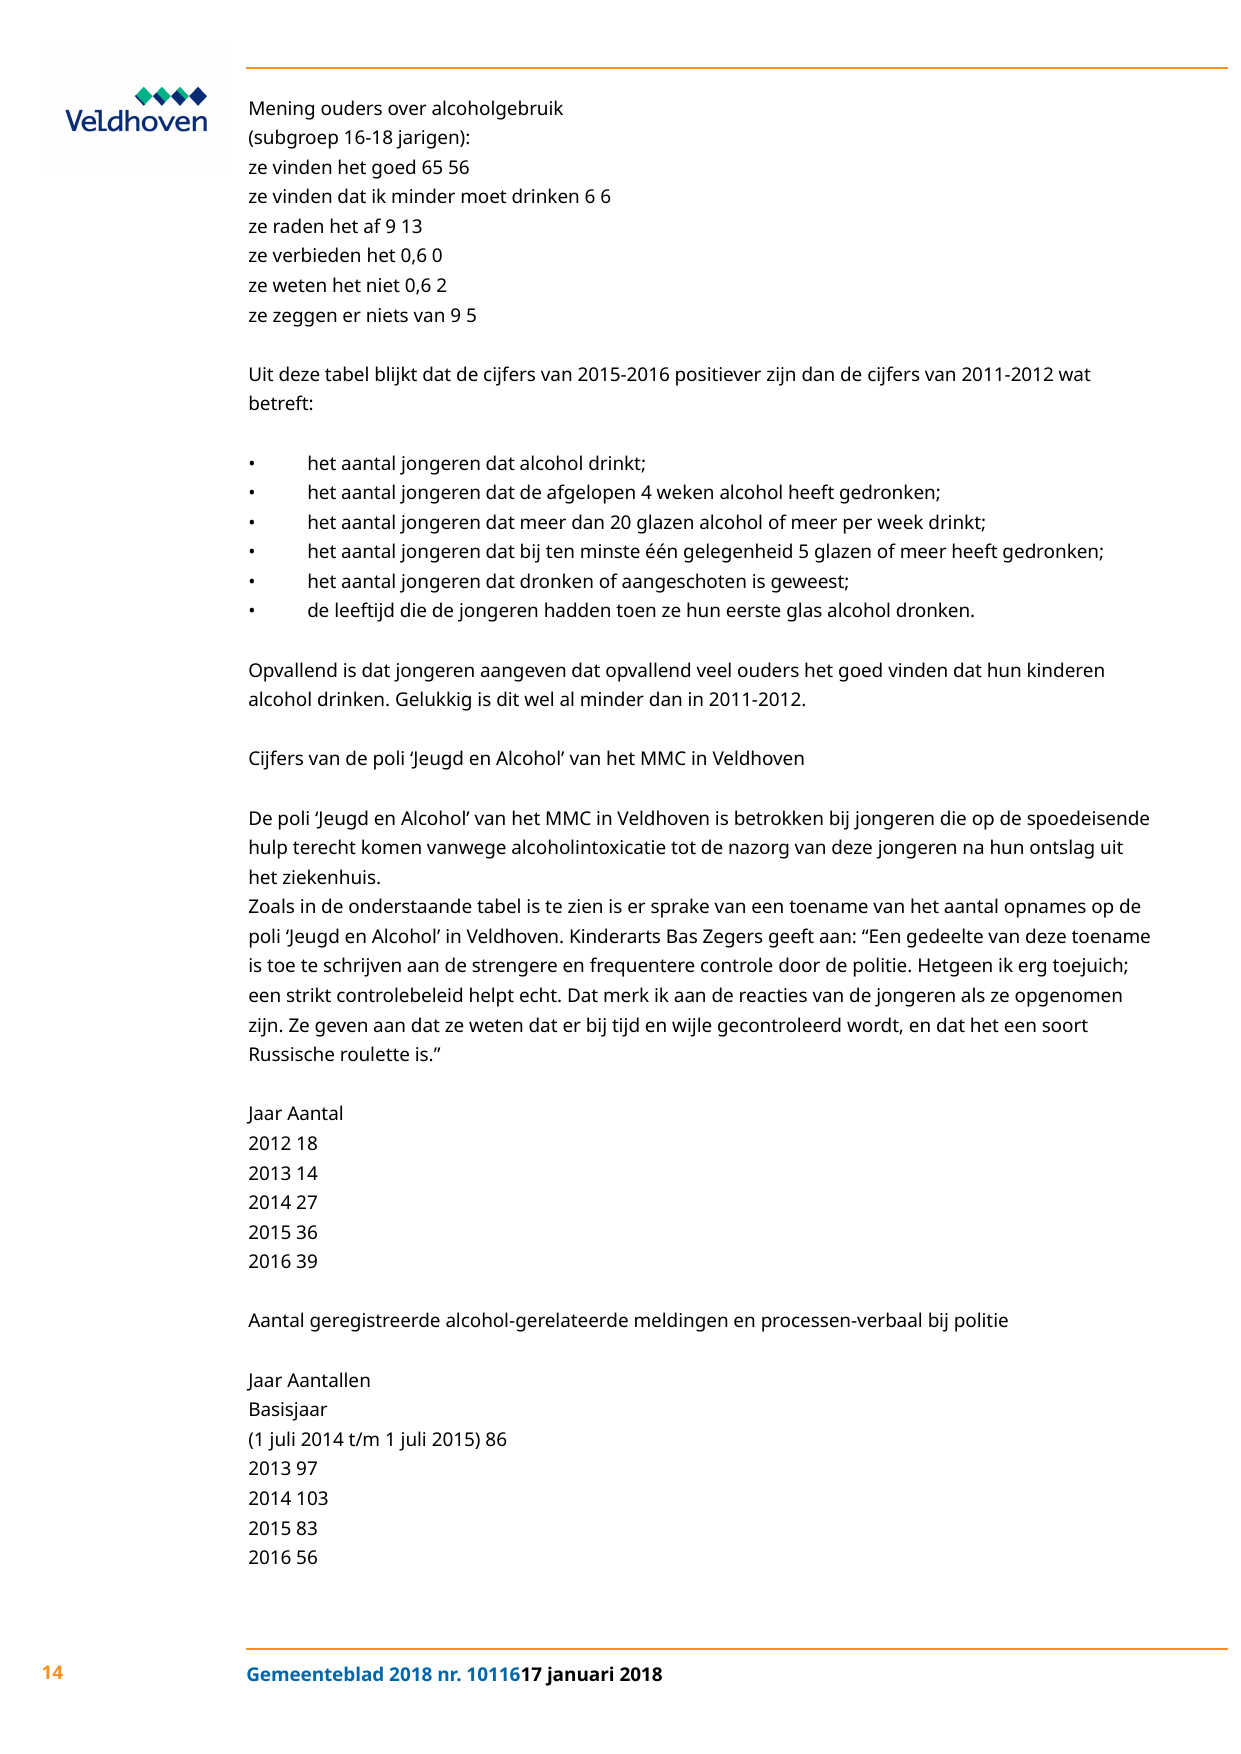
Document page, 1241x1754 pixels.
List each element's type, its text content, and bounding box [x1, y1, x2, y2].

text 2014 103 [248, 1485, 1152, 1511]
text Opvallend is dat jongeren aangeven dat opvallend veel ouders het goed vinden dat hun kinderen alcohol drinken. Gelukkig is dit wel al minder dan in 2011-2012. [248, 657, 1152, 712]
text ze weten het niet 0,6 2 [248, 272, 1152, 298]
text Jaar Aantal [248, 1101, 1152, 1126]
text ze vinden dat ik minder moet drinken 6 6 [248, 183, 1152, 209]
text ze vinden het goed 65 56 [248, 154, 1152, 180]
text Jaar Aantallen [248, 1367, 1152, 1393]
text 2016 39 [248, 1248, 1152, 1274]
text Cijfers van de poli ‘Jeugd en Alcohol’ van het MMC in Veldhoven [248, 746, 1152, 771]
text Uit deze tabel blijkt dat de cijfers van 2015-2016 positiever zijn dan de cijfers van 2011-2012 wat betreft: [248, 361, 1152, 416]
text Mening ouders over alcoholgebruik [248, 95, 1152, 121]
text 2015 36 [248, 1219, 1152, 1245]
text Basisjaar [248, 1396, 1152, 1422]
text 2013 97 [248, 1456, 1152, 1481]
text 2014 27 [248, 1189, 1152, 1215]
text 2015 83 [248, 1515, 1152, 1541]
text ze verbieden het 0,6 0 [248, 243, 1152, 268]
list het aantal jongeren dat dronken of aangeschoten is geweest; [248, 568, 1152, 594]
list het aantal jongeren dat de afgelopen 4 weken alcohol heeft gedronken; [248, 479, 1152, 505]
picture [41, 47, 231, 172]
text 2012 18 [248, 1130, 1152, 1156]
text Aantal geregistreerde alcohol-gerelateerde meldingen en processen-verbaal bij politie [248, 1308, 1152, 1333]
text (subgroep 16-18 jarigen): [248, 124, 1152, 150]
text ze zeggen er niets van 9 5 [248, 302, 1152, 328]
list het aantal jongeren dat bij ten minste één gelegenheid 5 glazen of meer heeft gedronken; [248, 538, 1152, 564]
list het aantal jongeren dat alcohol drinkt; [248, 450, 1152, 476]
list het aantal jongeren dat meer dan 20 glazen alcohol of meer per week drinkt; [248, 509, 1152, 535]
text 2013 14 [248, 1160, 1152, 1186]
text ze raden het af 9 13 [248, 213, 1152, 239]
text Zoals in de onderstaande tabel is te zien is er sprake van een toename van het aantal opnames op de poli ‘Jeugd en Alcohol’ in Veldhoven. Kinderarts Bas Zegers geeft aan: “Een gedeelte van deze toename is toe te schrijven aan de strengere en frequentere controle door de politie. Hetgeen ik erg toejuich; een strikt controlebeleid helpt echt. Dat merk ik aan de reacties van de jongeren als ze opgenomen zijn. Ze geven aan dat ze weten dat er bij tijd en wijle gecontroleerd wordt, en dat het een soort Russische roulette is.” [248, 893, 1152, 1067]
text De poli ‘Jeugd en Alcohol’ van het MMC in Veldhoven is betrokken bij jongeren die op de spoedeisende hulp terecht komen vanwege alcoholintoxicatie tot de nazorg van deze jongeren na hun ontslag uit het ziekenhuis. [248, 805, 1152, 890]
text (1 juli 2014 t/m 1 juli 2015) 86 [248, 1426, 1152, 1452]
list de leeftijd die de jongeren hadden toen ze hun eerste glas alcohol dronken. [248, 598, 1152, 623]
text 2016 56 [248, 1544, 1152, 1570]
